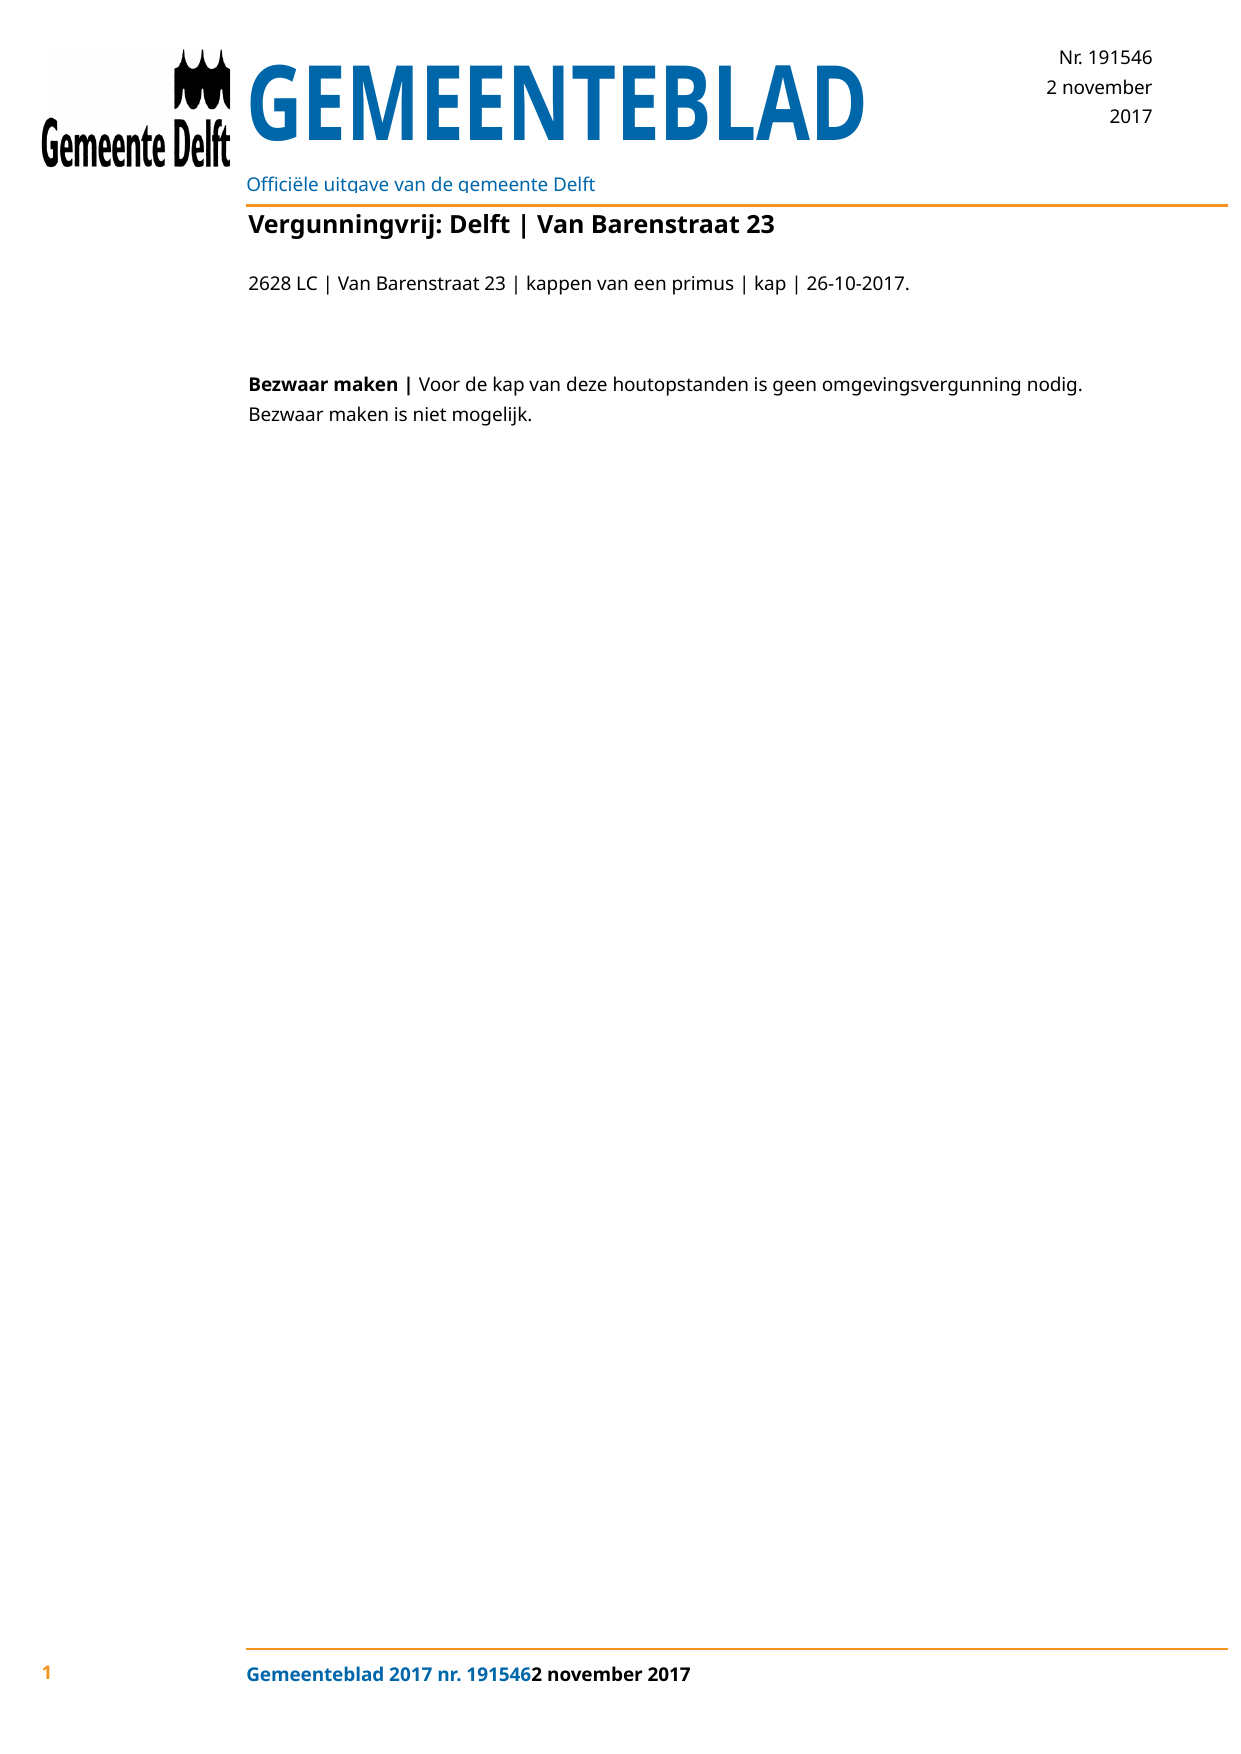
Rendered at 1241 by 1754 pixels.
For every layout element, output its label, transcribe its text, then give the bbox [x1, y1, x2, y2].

text 2628 LC | Van Barenstraat 23 | kappen van een primus | kap | 26-10-2017. [248, 270, 1152, 296]
text Vergunningvrij: Delft | Van Barenstraat 23 [248, 207, 1152, 241]
text Bezwaar maken | Voor de kap van deze houtopstanden is geen omgevingsvergunning nodig. Bezwaar maken is niet mogelijk. [248, 371, 1152, 426]
picture [41, 47, 231, 172]
